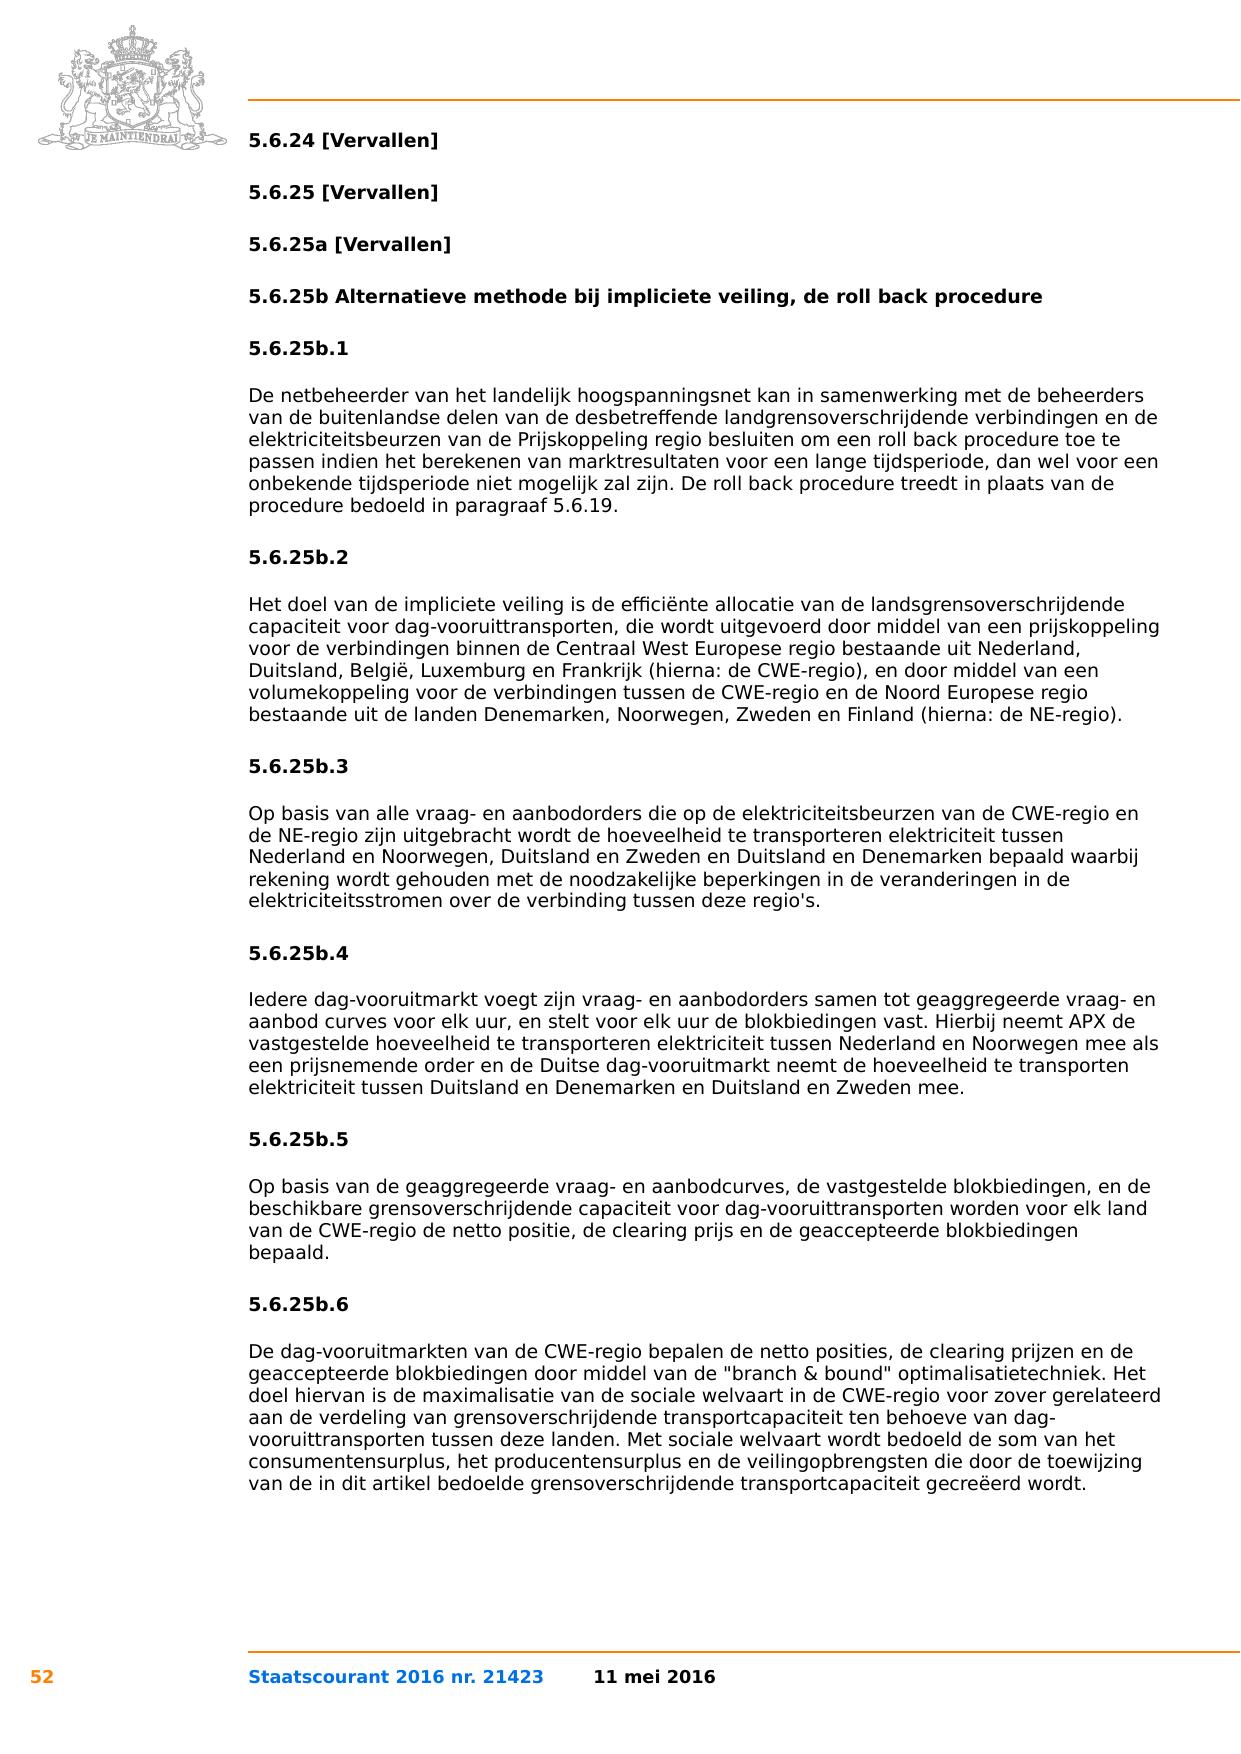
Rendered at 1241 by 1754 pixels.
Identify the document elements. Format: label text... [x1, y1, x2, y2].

text De dag-vooruitmarkten van de CWE-regio bepalen de netto posities, de clearing prijzen en de geaccepteerde blokbiedingen door middel van de "branch & bound" optimalisatietechniek. Het doel hiervan is de maximalisatie van de sociale welvaart in de CWE-regio voor zover gerelateerd aan de verdeling van grensoverschrijdende transportcapaciteit ten behoeve van dag-vooruittransporten tussen deze landen. Met sociale welvaart wordt bedoeld de som van het consumentensurplus, het producentensurplus en de veilingopbrengsten die door de toewijzing van de in dit artikel bedoelde grensoverschrijdende transportcapaciteit gecreëerd wordt. [248, 1341, 1163, 1495]
subtitle 5.6.25b.3 [248, 756, 1163, 777]
subtitle 5.6.25b.1 [248, 338, 1163, 360]
text Iedere dag-vooruitmarkt voegt zijn vraag- en aanbodorders samen tot geaggregeerde vraag- en aanbod curves voor elk uur, en stelt voor elk uur de blokbiedingen vast. Hierbij neemt APX de vastgestelde hoeveelheid te transporteren elektriciteit tussen Nederland en Noorwegen mee als een prijsnemende order en de Duitse dag-vooruitmarkt neemt de hoeveelheid te transporten elektriciteit tussen Duitsland en Denemarken en Duitsland en Zweden mee. [248, 989, 1163, 1099]
text Op basis van alle vraag- en aanbodorders die op de elektriciteitsbeurzen van de CWE-regio en de NE-regio zijn uitgebracht wordt de hoeveelheid te transporteren elektriciteit tussen Nederland en Noorwegen, Duitsland en Zweden en Duitsland en Denemarken bepaald waarbij rekening wordt gehouden met de noodzakelijke beperkingen in de veranderingen in de elektriciteitsstromen over de verbinding tussen deze regio's. [248, 802, 1163, 912]
picture [38, 25, 227, 150]
subtitle 5.6.25 [Vervallen] [248, 182, 1163, 204]
text De netbeheerder van het landelijk hoogspanningsnet kan in samenwerking met de beheerders van de buitenlandse delen van de desbetreffende landgrensoverschrijdende verbindingen en de elektriciteitsbeurzen van de Prijskoppeling regio besluiten om een roll back procedure toe te passen indien het berekenen van marktresultaten voor een lange tijdsperiode, dan wel voor een onbekende tijdsperiode niet mogelijk zal zijn. De roll back procedure treedt in plaats van de procedure bedoeld in paragraaf 5.6.19. [248, 385, 1163, 517]
subtitle 5.6.25b.2 [248, 547, 1163, 569]
text Op basis van de geaggregeerde vraag- en aanbodcurves, de vastgestelde blokbiedingen, en de beschikbare grensoverschrijdende capaciteit voor dag-vooruittransporten worden voor elk land van de CWE-regio de netto positie, de clearing prijs en de geaccepteerde blokbiedingen bepaald. [248, 1176, 1163, 1264]
subtitle 5.6.25b Alternatieve methode bij impliciete veiling, de roll back procedure [248, 286, 1163, 308]
subtitle 5.6.25b.6 [248, 1294, 1163, 1316]
subtitle 5.6.25b.4 [248, 942, 1163, 964]
subtitle 5.6.25a [Vervallen] [248, 234, 1163, 256]
subtitle 5.6.25b.5 [248, 1129, 1163, 1151]
subtitle 5.6.24 [Vervallen] [248, 130, 1163, 152]
text Het doel van de impliciete veiling is de efficiënte allocatie van de landsgrensoverschrijdende capaciteit voor dag-vooruittransporten, die wordt uitgevoerd door middel van een prijskoppeling voor de verbindingen binnen de Centraal West Europese regio bestaande uit Nederland, Duitsland, België, Luxemburg en Frankrijk (hierna: de CWE-regio), en door middel van een volumekoppeling voor de verbindingen tussen de CWE-regio en de Noord Europese regio bestaande uit de landen Denemarken, Noorwegen, Zweden en Finland (hierna: de NE-regio). [248, 594, 1163, 726]
